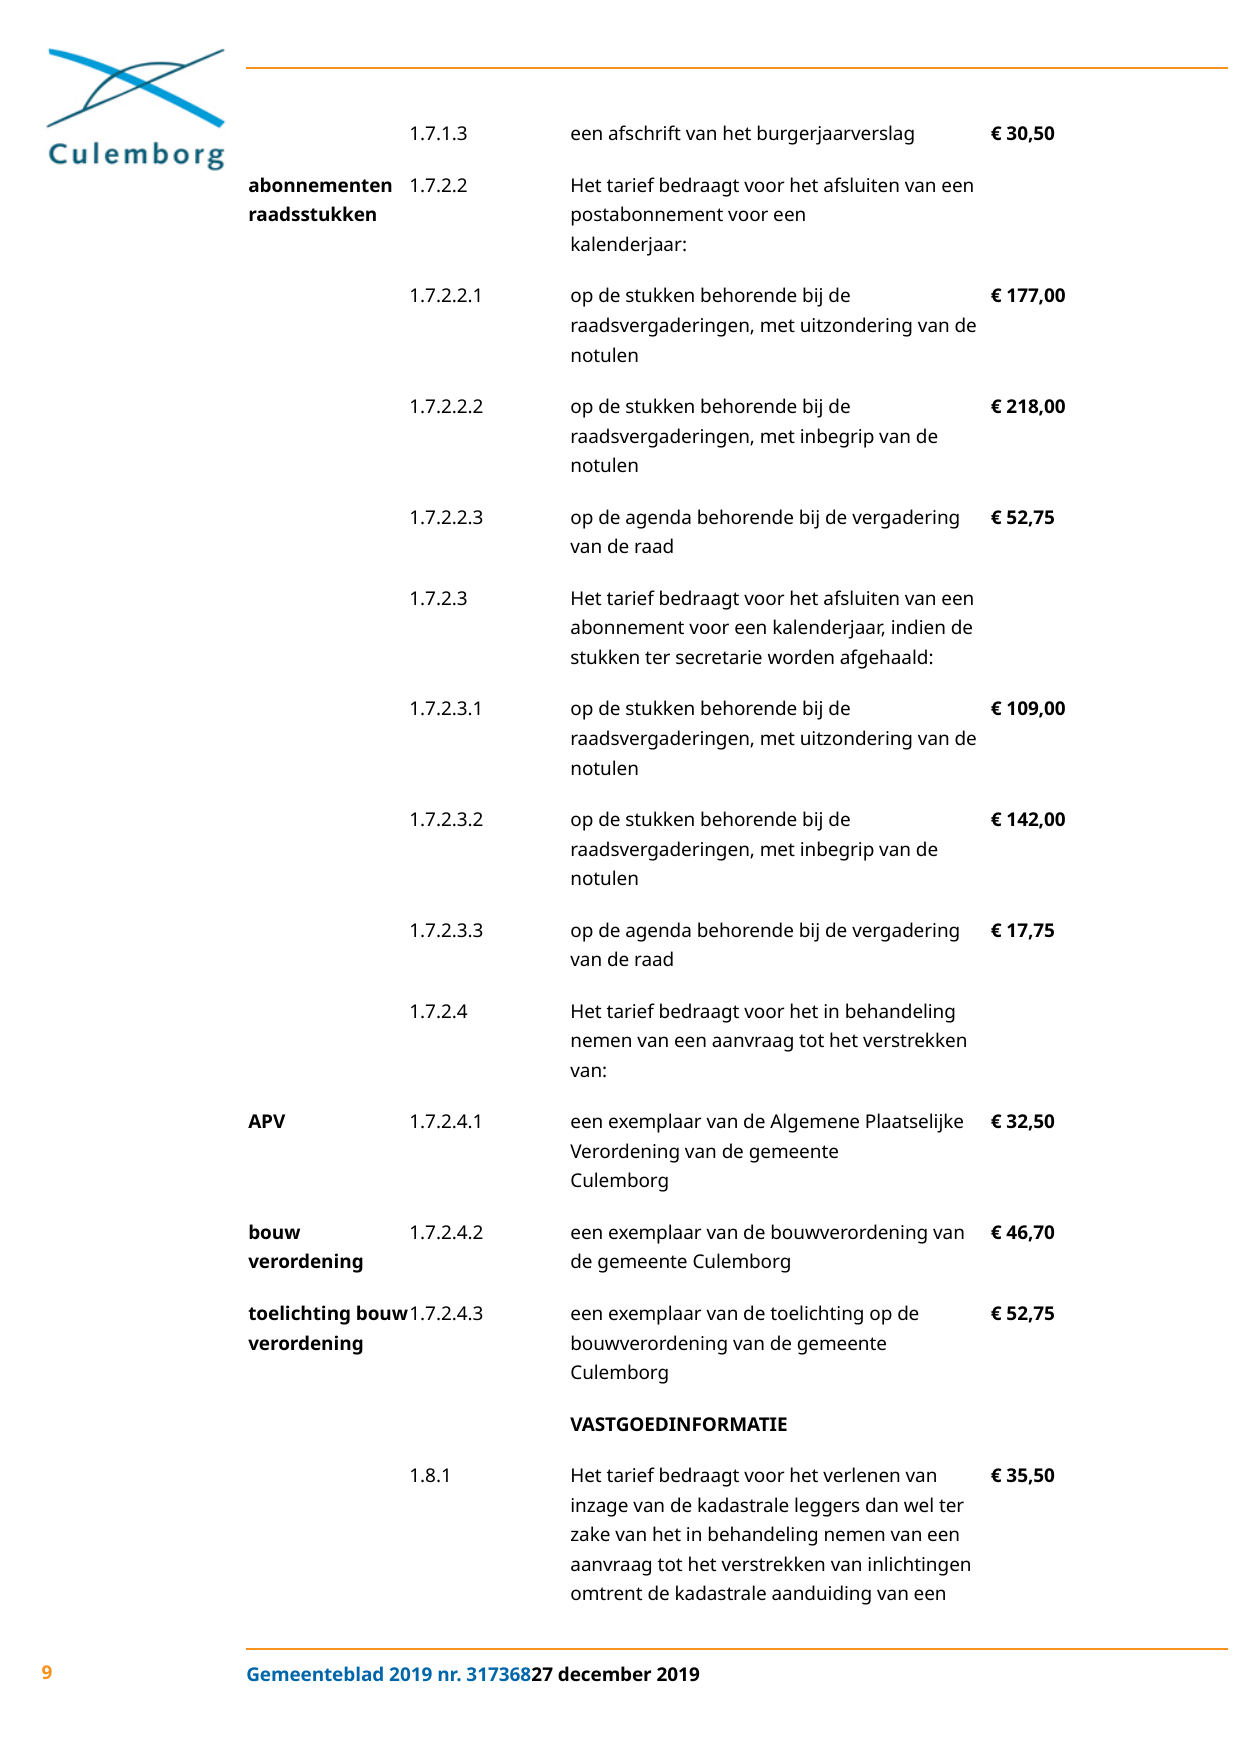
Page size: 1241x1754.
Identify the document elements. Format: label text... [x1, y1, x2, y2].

table_cell 1.7.2.3.3 [409, 917, 570, 972]
table_cell [248, 670, 409, 696]
table_cell [248, 891, 409, 917]
table_cell [248, 146, 409, 172]
table_cell [409, 478, 570, 504]
table_cell [570, 891, 991, 917]
table_cell [409, 670, 570, 696]
table_cell [248, 780, 409, 806]
table_cell [991, 172, 1152, 257]
table_cell € 46,70 [991, 1219, 1152, 1274]
table_cell 1.7.2.4.3 [409, 1300, 570, 1385]
table_cell € 35,50 [991, 1462, 1152, 1606]
table_cell [991, 1411, 1152, 1436]
table_cell [570, 559, 991, 585]
table_cell [248, 1193, 409, 1219]
table_cell [248, 1083, 409, 1108]
table_cell [409, 559, 570, 585]
table_cell 1.7.2.3.2 [409, 806, 570, 891]
table_cell [991, 559, 1152, 585]
table_cell [991, 1436, 1152, 1462]
table_cell [991, 780, 1152, 806]
table_cell [991, 95, 1152, 121]
table_cell 1.7.2.2.3 [409, 504, 570, 559]
table_cell [409, 1436, 570, 1462]
table_cell [570, 780, 991, 806]
table_cell [570, 478, 991, 504]
table_cell [409, 972, 570, 998]
table_cell [570, 1193, 991, 1219]
table_cell [409, 1083, 570, 1108]
table_cell een exemplaar van de bouwverordening van de gemeente Culemborg [570, 1219, 991, 1274]
table_cell [409, 95, 570, 121]
table_cell bouw verordening [248, 1219, 409, 1274]
table_cell [991, 1385, 1152, 1411]
table_cell een exemplaar van de toelichting op de bouwverordening van de gemeente Culemborg [570, 1300, 991, 1385]
table_cell [991, 670, 1152, 696]
table_cell 1.7.2.2 [409, 172, 570, 257]
table_cell 1.8.1 [409, 1462, 570, 1606]
table_cell [991, 972, 1152, 998]
table_cell 1.7.2.2.2 [409, 393, 570, 478]
table_cell [248, 504, 409, 559]
table_cell abonnementen raadsstukken [248, 172, 409, 257]
table_cell [991, 585, 1152, 670]
table_cell [248, 806, 409, 891]
table_cell een afschrift van het burgerjaarverslag [570, 121, 991, 146]
table_cell VASTGOEDINFORMATIE [570, 1411, 991, 1436]
table_cell 1.7.2.2.1 [409, 283, 570, 367]
table_cell [248, 478, 409, 504]
table_cell [248, 257, 409, 283]
table_cell [248, 972, 409, 998]
table_cell 1.7.2.3.1 [409, 696, 570, 780]
table_cell € 142,00 [991, 806, 1152, 891]
table_cell [409, 1411, 570, 1436]
table_cell [570, 1385, 991, 1411]
table_cell [570, 670, 991, 696]
table_cell [991, 146, 1152, 172]
table_cell op de stukken behorende bij de raadsvergaderingen, met inbegrip van de notulen [570, 393, 991, 478]
table_cell op de stukken behorende bij de raadsvergaderingen, met inbegrip van de notulen [570, 806, 991, 891]
table_cell [991, 1274, 1152, 1300]
table_cell [248, 1462, 409, 1606]
table_cell [570, 257, 991, 283]
table_cell [409, 1193, 570, 1219]
table_cell [991, 1193, 1152, 1219]
table_cell [248, 585, 409, 670]
table_cell [991, 998, 1152, 1083]
table_cell [248, 998, 409, 1083]
table_cell 1.7.2.4.1 [409, 1109, 570, 1193]
table_cell [570, 1083, 991, 1108]
table_cell € 177,00 [991, 283, 1152, 367]
table_cell [248, 95, 409, 121]
table_cell [248, 283, 409, 367]
table_cell [409, 257, 570, 283]
table_cell [248, 1411, 409, 1436]
table_cell € 109,00 [991, 696, 1152, 780]
table_cell [570, 1436, 991, 1462]
table_cell [991, 368, 1152, 393]
table_cell [248, 393, 409, 478]
table_cell 1.7.2.4 [409, 998, 570, 1083]
table_cell op de stukken behorende bij de raadsvergaderingen, met uitzondering van de notulen [570, 283, 991, 367]
table_cell € 17,75 [991, 917, 1152, 972]
table_cell Het tarief bedraagt voor het afsluiten van een abonnement voor een kalenderjaar, indien de stukken ter secretarie worden afgehaald: [570, 585, 991, 670]
table_cell Het tarief bedraagt voor het afsluiten van een postabonnement voor een kalenderjaar: [570, 172, 991, 257]
table_cell [248, 559, 409, 585]
table_cell [248, 121, 409, 146]
table_cell [248, 696, 409, 780]
table_cell [570, 95, 991, 121]
table_cell [248, 917, 409, 972]
table_cell [409, 780, 570, 806]
table_cell [570, 1274, 991, 1300]
table_cell [409, 891, 570, 917]
table_cell [409, 146, 570, 172]
picture [41, 47, 231, 172]
table_cell [409, 368, 570, 393]
table_cell [409, 1385, 570, 1411]
table_cell 1.7.2.3 [409, 585, 570, 670]
table_cell € 52,75 [991, 1300, 1152, 1385]
table_cell [991, 1083, 1152, 1108]
table_cell Het tarief bedraagt voor het in behandeling nemen van een aanvraag tot het verstrekken van: [570, 998, 991, 1083]
table_cell [248, 1274, 409, 1300]
table_cell [991, 891, 1152, 917]
table_cell op de agenda behorende bij de vergadering van de raad [570, 504, 991, 559]
table_cell € 32,50 [991, 1109, 1152, 1193]
table_cell 1.7.1.3 [409, 121, 570, 146]
table_cell [991, 478, 1152, 504]
table_cell € 52,75 [991, 504, 1152, 559]
table_cell toelichting bouw verordening [248, 1300, 409, 1385]
table_cell op de agenda behorende bij de vergadering van de raad [570, 917, 991, 972]
table_cell [248, 368, 409, 393]
table_cell [570, 368, 991, 393]
table_cell [248, 1385, 409, 1411]
table_cell [991, 257, 1152, 283]
table_cell [570, 146, 991, 172]
table_cell een exemplaar van de Algemene Plaatselijke Verordening van de gemeente Culemborg [570, 1109, 991, 1193]
table_cell op de stukken behorende bij de raadsvergaderingen, met uitzondering van de notulen [570, 696, 991, 780]
table_cell [570, 972, 991, 998]
table_cell [409, 1274, 570, 1300]
table_cell [248, 1436, 409, 1462]
table_cell APV [248, 1109, 409, 1193]
table_cell € 30,50 [991, 121, 1152, 146]
table_cell Het tarief bedraagt voor het verlenen van inzage van de kadastrale leggers dan wel ter zake van het in behandeling nemen van een aanvraag tot het verstrekken van inlichtingen omtrent de kadastrale aanduiding van een [570, 1462, 991, 1606]
table_cell € 218,00 [991, 393, 1152, 478]
table_cell 1.7.2.4.2 [409, 1219, 570, 1274]
